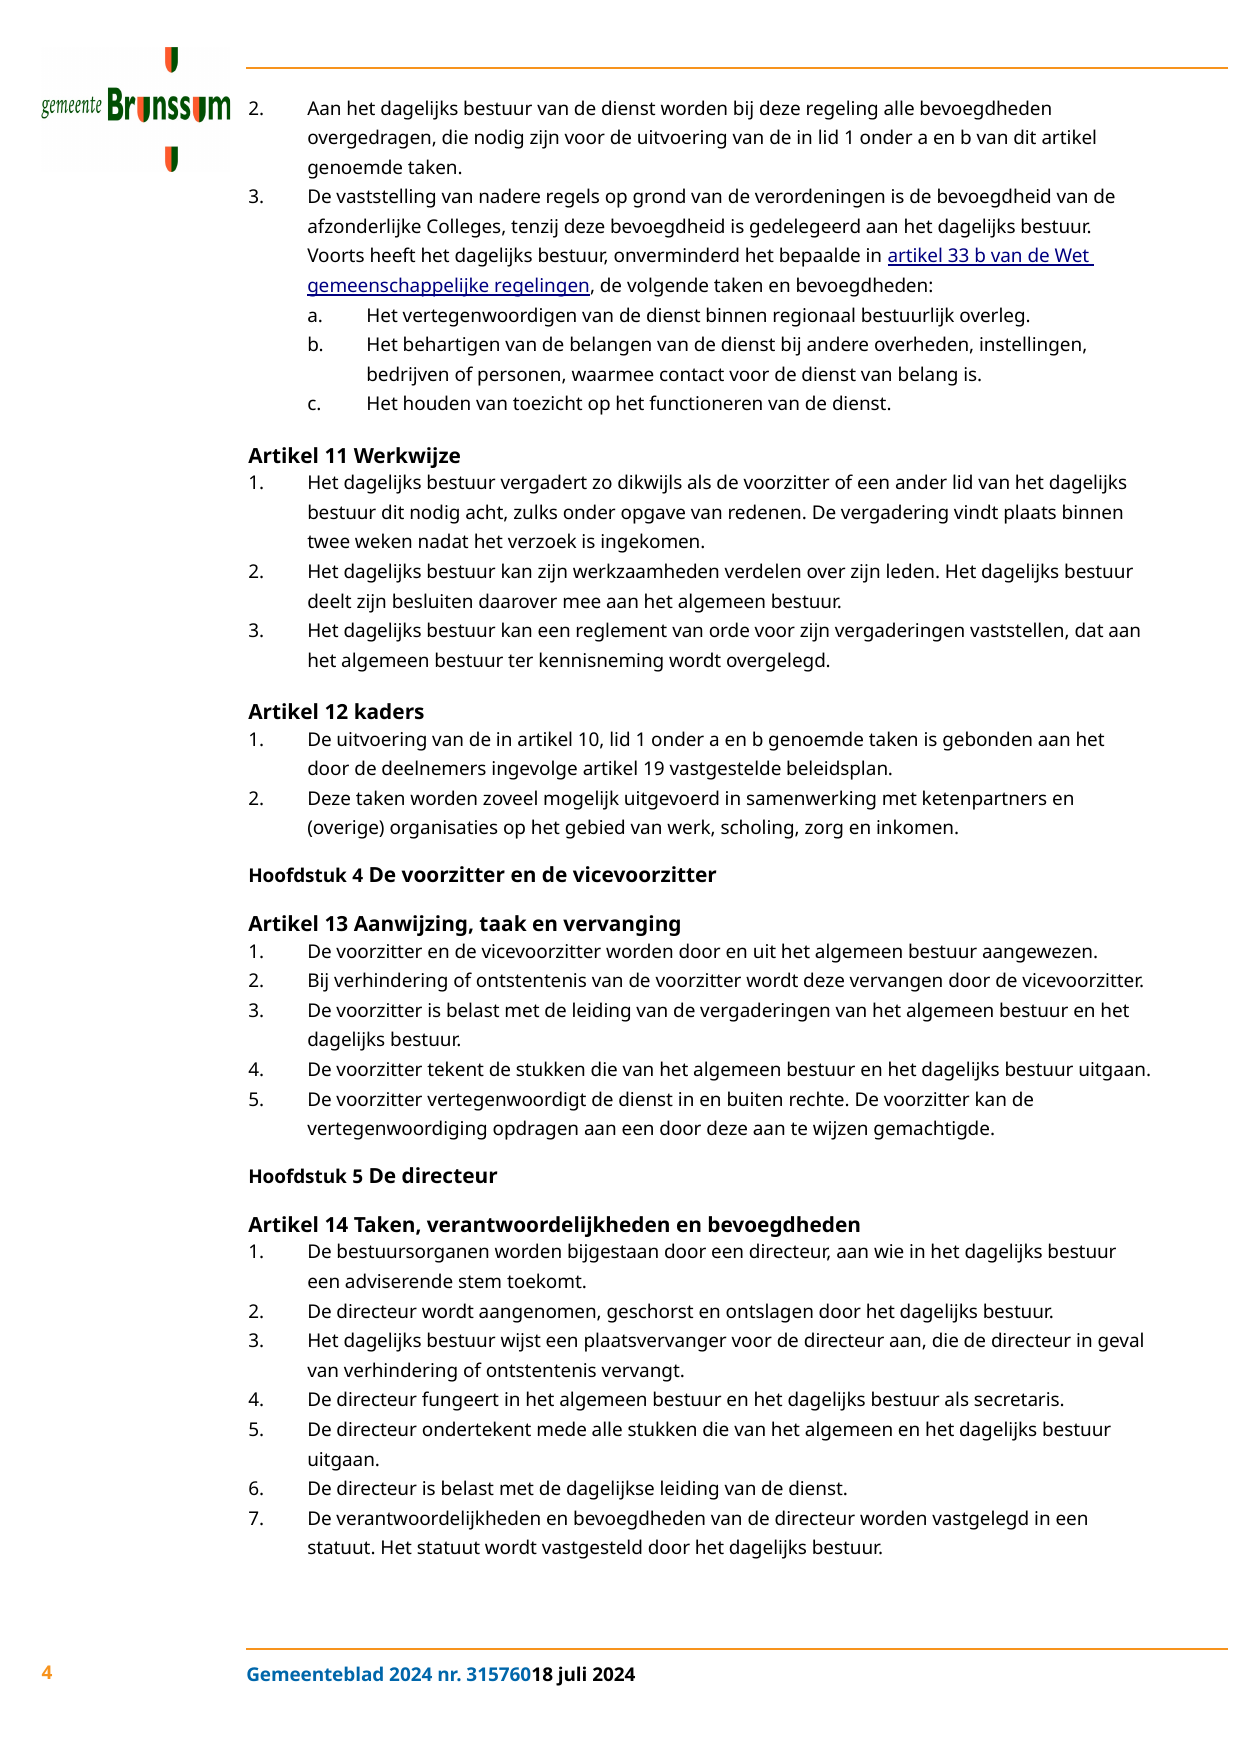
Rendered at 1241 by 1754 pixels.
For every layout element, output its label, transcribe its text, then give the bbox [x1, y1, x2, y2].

list Het houden van toezicht op het functioneren van de dienst. [307, 391, 1152, 416]
text Hoofdstuk 5 De directeur [248, 1161, 1152, 1189]
list De bestuursorganen worden bijgestaan door een directeur, aan wie in het dagelijks bestuur een adviserende stem toekomt. [248, 1239, 1152, 1294]
list Deze taken worden zoveel mogelijk uitgevoerd in samenwerking met ketenpartners en (overige) organisaties op het gebied van werk, scholing, zorg en inkomen. [248, 785, 1152, 840]
text Hoofdstuk 4 De voorzitter en de vicevoorzitter [248, 860, 1152, 889]
list De directeur ondertekent mede alle stukken die van het algemeen en het dagelijks bestuur uitgaan. [248, 1416, 1152, 1472]
text Artikel 12 kaders [248, 697, 1152, 726]
list De voorzitter tekent de stukken die van het algemeen bestuur en het dagelijks bestuur uitgaan. [248, 1056, 1152, 1082]
list Het dagelijks bestuur kan een reglement van orde voor zijn vergaderingen vaststellen, dat aan het algemeen bestuur ter kennisneming wordt overgelegd. [248, 617, 1152, 673]
list De vaststelling van nadere regels op grond van de verordeningen is de bevoegdheid van de afzonderlijke Colleges, tenzij deze bevoegdheid is gedelegeerd aan het dagelijks bestuur. [248, 183, 1152, 239]
list De directeur is belast met de dagelijkse leiding van de dienst. [248, 1475, 1152, 1501]
list De directeur fungeert in het algemeen bestuur en het dagelijks bestuur als secretaris. [248, 1387, 1152, 1412]
list Het behartigen van de belangen van de dienst bij andere overheden, instellingen, bedrijven of personen, waarmee contact voor de dienst van belang is. [307, 331, 1152, 387]
list Het vertegenwoordigen van de dienst binnen regionaal bestuurlijk overleg. [307, 302, 1152, 328]
text Artikel 13 Aanwijzing, taak en vervanging [248, 909, 1152, 938]
list Bij verhindering of ontstentenis van de voorzitter wordt deze vervangen door de vicevoorzitter. [248, 967, 1152, 993]
text Artikel 14 Taken, verantwoordelijkheden en bevoegdheden [248, 1210, 1152, 1239]
list De voorzitter is belast met de leiding van de vergaderingen van het algemeen bestuur en het dagelijks bestuur. [248, 997, 1152, 1052]
list De uitvoering van de in artikel 10, lid 1 onder a en b genoemde taken is gebonden aan het door de deelnemers ingevolge artikel 19 vastgestelde beleidsplan. [248, 726, 1152, 781]
list Het dagelijks bestuur wijst een plaatsvervanger voor de directeur aan, die de directeur in geval van verhindering of ontstentenis vervangt. [248, 1327, 1152, 1383]
list De voorzitter vertegenwoordigt de dienst in en buiten rechte. De voorzitter kan de vertegenwoordiging opdragen aan een door deze aan te wijzen gemachtigde. [248, 1086, 1152, 1141]
list Het dagelijks bestuur vergadert zo dikwijls als de voorzitter of een ander lid van het dagelijks bestuur dit nodig acht, zulks onder opgave van redenen. De vergadering vindt plaats binnen twee weken nadat het verzoek is ingekomen. [248, 469, 1152, 554]
list De directeur wordt aangenomen, geschorst en ontslagen door het dagelijks bestuur. [248, 1298, 1152, 1324]
list Het dagelijks bestuur kan zijn werkzaamheden verdelen over zijn leden. Het dagelijks bestuur deelt zijn besluiten daarover mee aan het algemeen bestuur. [248, 558, 1152, 613]
text Artikel 11 Werkwijze [248, 441, 1152, 469]
list Voorts heeft het dagelijks bestuur, onverminderd het bepaalde in artikel 33 b van de Wet gemeenschappelijke regelingen, de volgende taken en bevoegdheden: [248, 243, 1152, 298]
list De verantwoordelijkheden en bevoegdheden van de directeur worden vastgelegd in een statuut. Het statuut wordt vastgesteld door het dagelijks bestuur. [248, 1505, 1152, 1560]
picture [41, 47, 231, 172]
list Aan het dagelijks bestuur van de dienst worden bij deze regeling alle bevoegdheden overgedragen, die nodig zijn voor de uitvoering van de in lid 1 onder a en b van dit artikel genoemde taken. [248, 95, 1152, 180]
list De voorzitter en de vicevoorzitter worden door en uit het algemeen bestuur aangewezen. [248, 938, 1152, 964]
